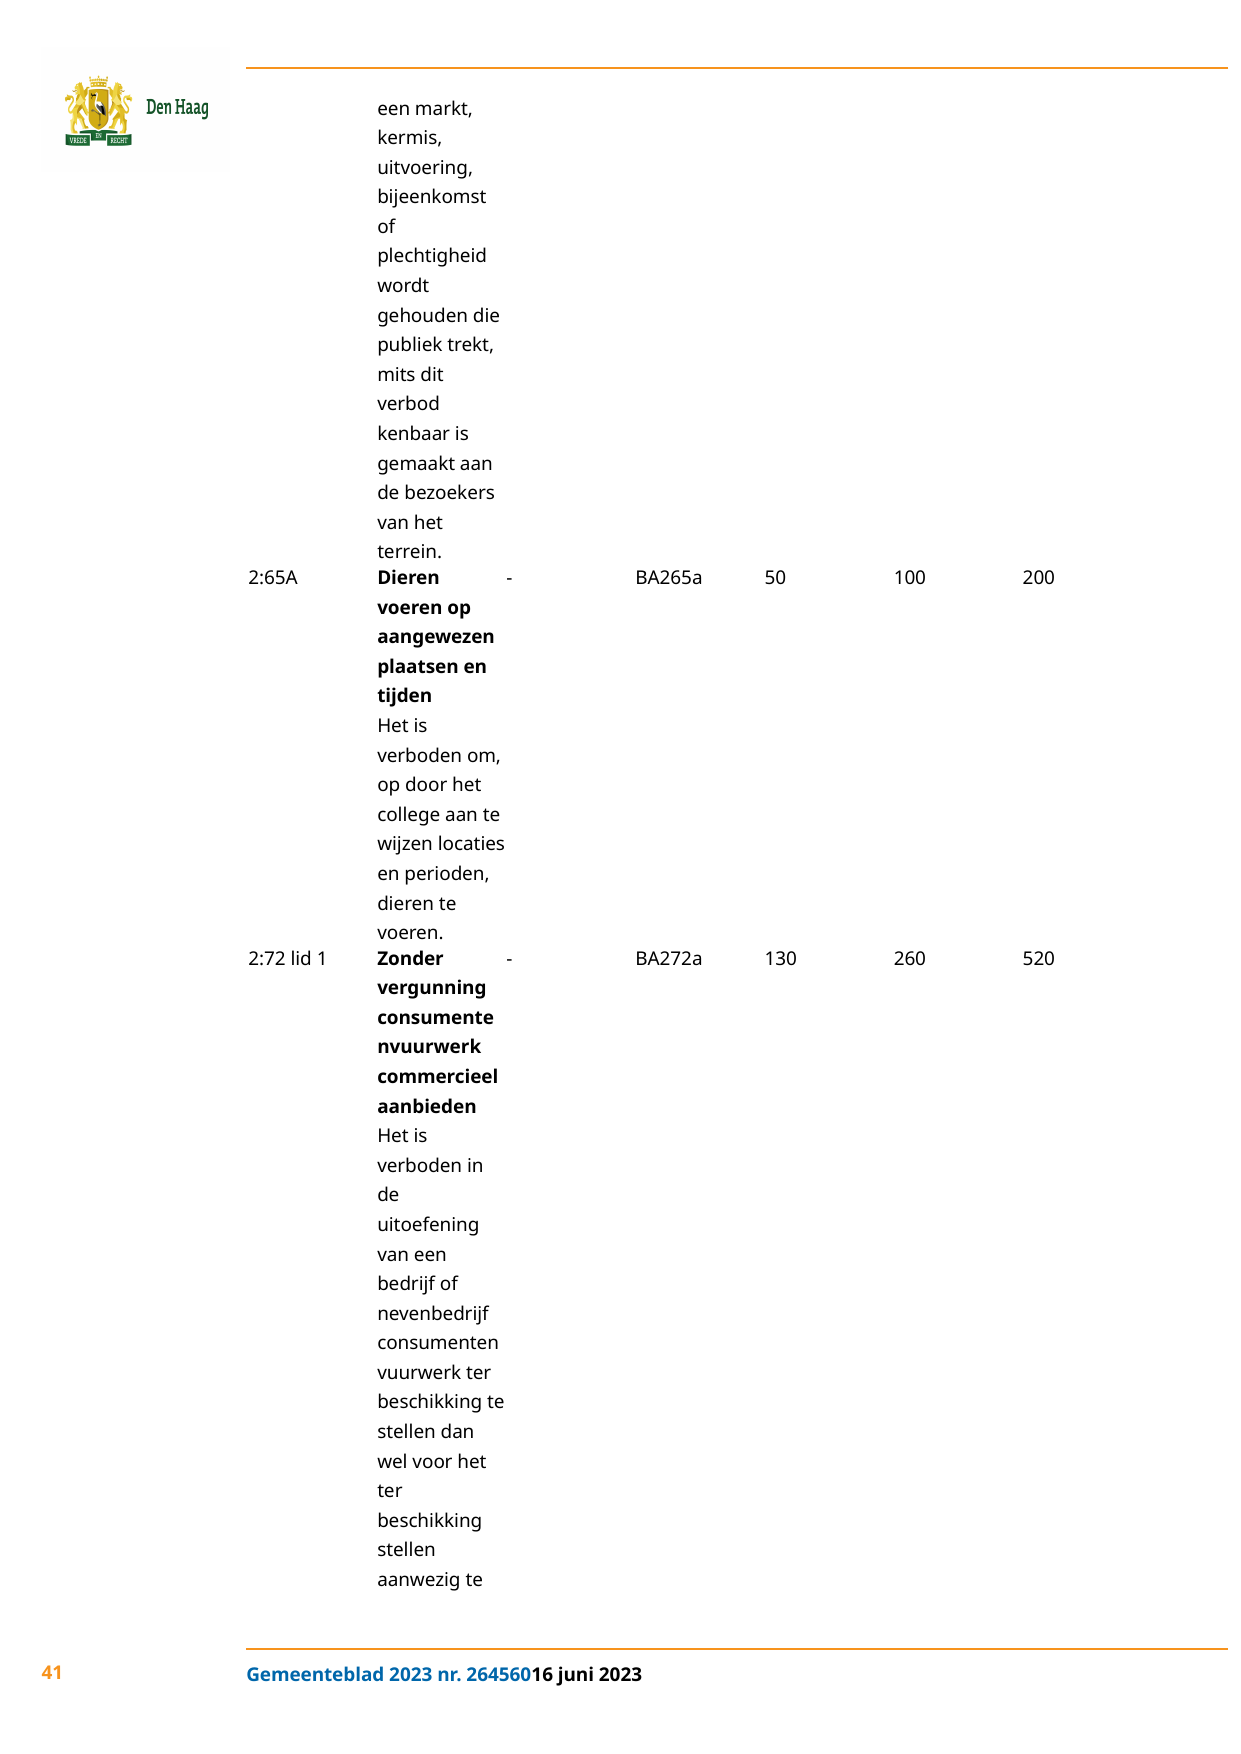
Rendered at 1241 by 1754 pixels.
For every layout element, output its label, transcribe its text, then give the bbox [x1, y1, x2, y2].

table_cell 200 [1023, 564, 1152, 945]
table_cell [506, 95, 635, 564]
table_cell - [506, 564, 635, 945]
table_cell 2:65A [248, 564, 377, 945]
table_cell [635, 95, 764, 564]
table_cell - [506, 945, 635, 1592]
table_cell [1023, 95, 1152, 564]
table_cell [248, 95, 377, 564]
table_cell BA265a [635, 564, 764, 945]
table_cell Dieren voeren op aangewezen plaatsen en tijden Het is verboden om, op door het college aan te wijzen locaties en perioden, dieren te voeren. [377, 564, 506, 945]
table_cell BA272a [635, 945, 764, 1592]
table_cell een markt, kermis, uitvoering, bijeenkomst of plechtigheid wordt gehouden die publiek trekt, mits dit verbod kenbaar is gemaakt aan de bezoekers van het terrein. [377, 95, 506, 564]
table_cell [894, 95, 1022, 564]
table_cell 260 [894, 945, 1022, 1592]
table_cell 130 [764, 945, 893, 1592]
table_cell Zonder vergunning consumentenvuurwerk commercieel aanbieden Het is verboden in de uitoefening van een bedrijf of nevenbedrijf consumentenvuurwerk ter beschikking te stellen dan wel voor het ter beschikking stellen aanwezig te [377, 945, 506, 1592]
table_cell 100 [894, 564, 1022, 945]
table_cell [764, 95, 893, 564]
table_cell 520 [1023, 945, 1152, 1592]
picture [41, 47, 231, 172]
table_cell 50 [764, 564, 893, 945]
table_cell 2:72 lid 1 [248, 945, 377, 1592]
